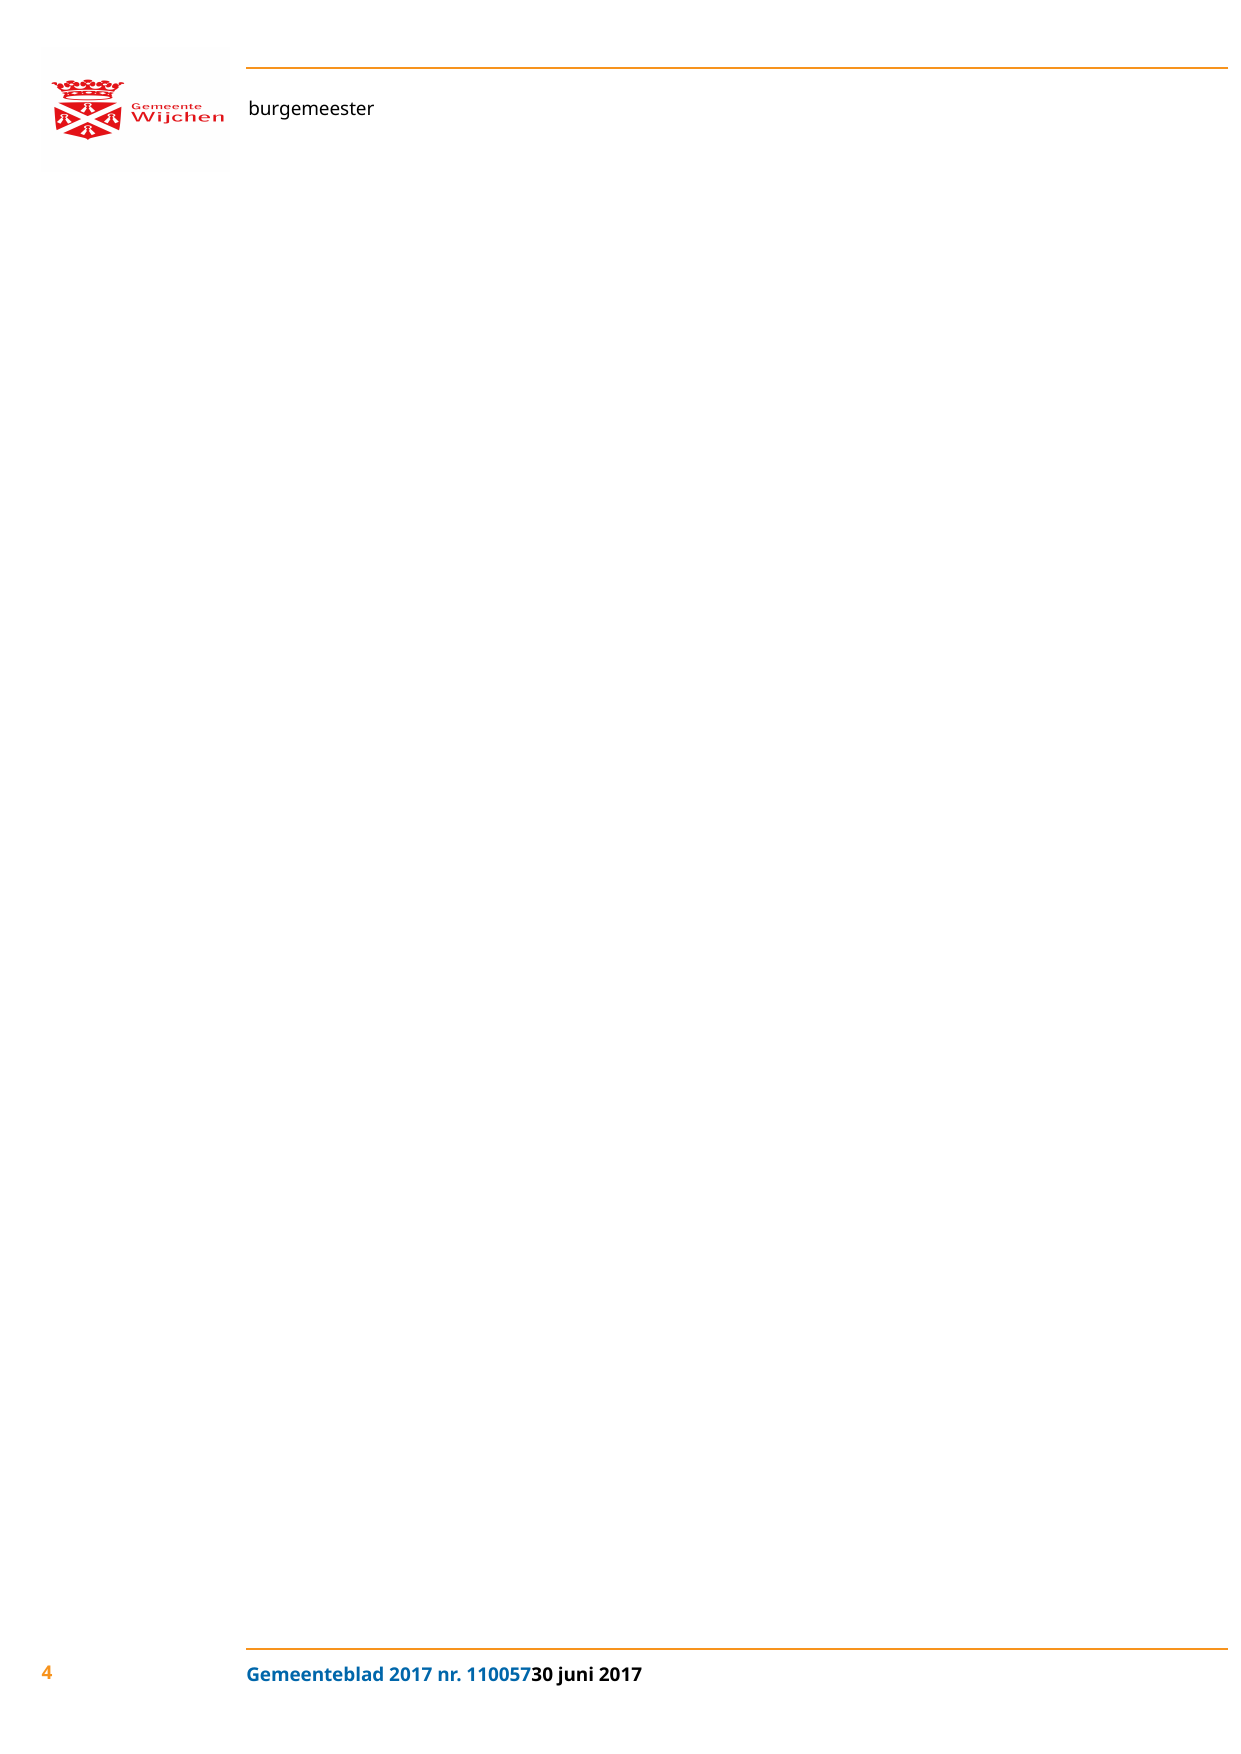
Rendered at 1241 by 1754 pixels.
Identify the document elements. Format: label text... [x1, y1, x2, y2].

picture [41, 47, 231, 172]
text burgemeester [248, 95, 1152, 121]
